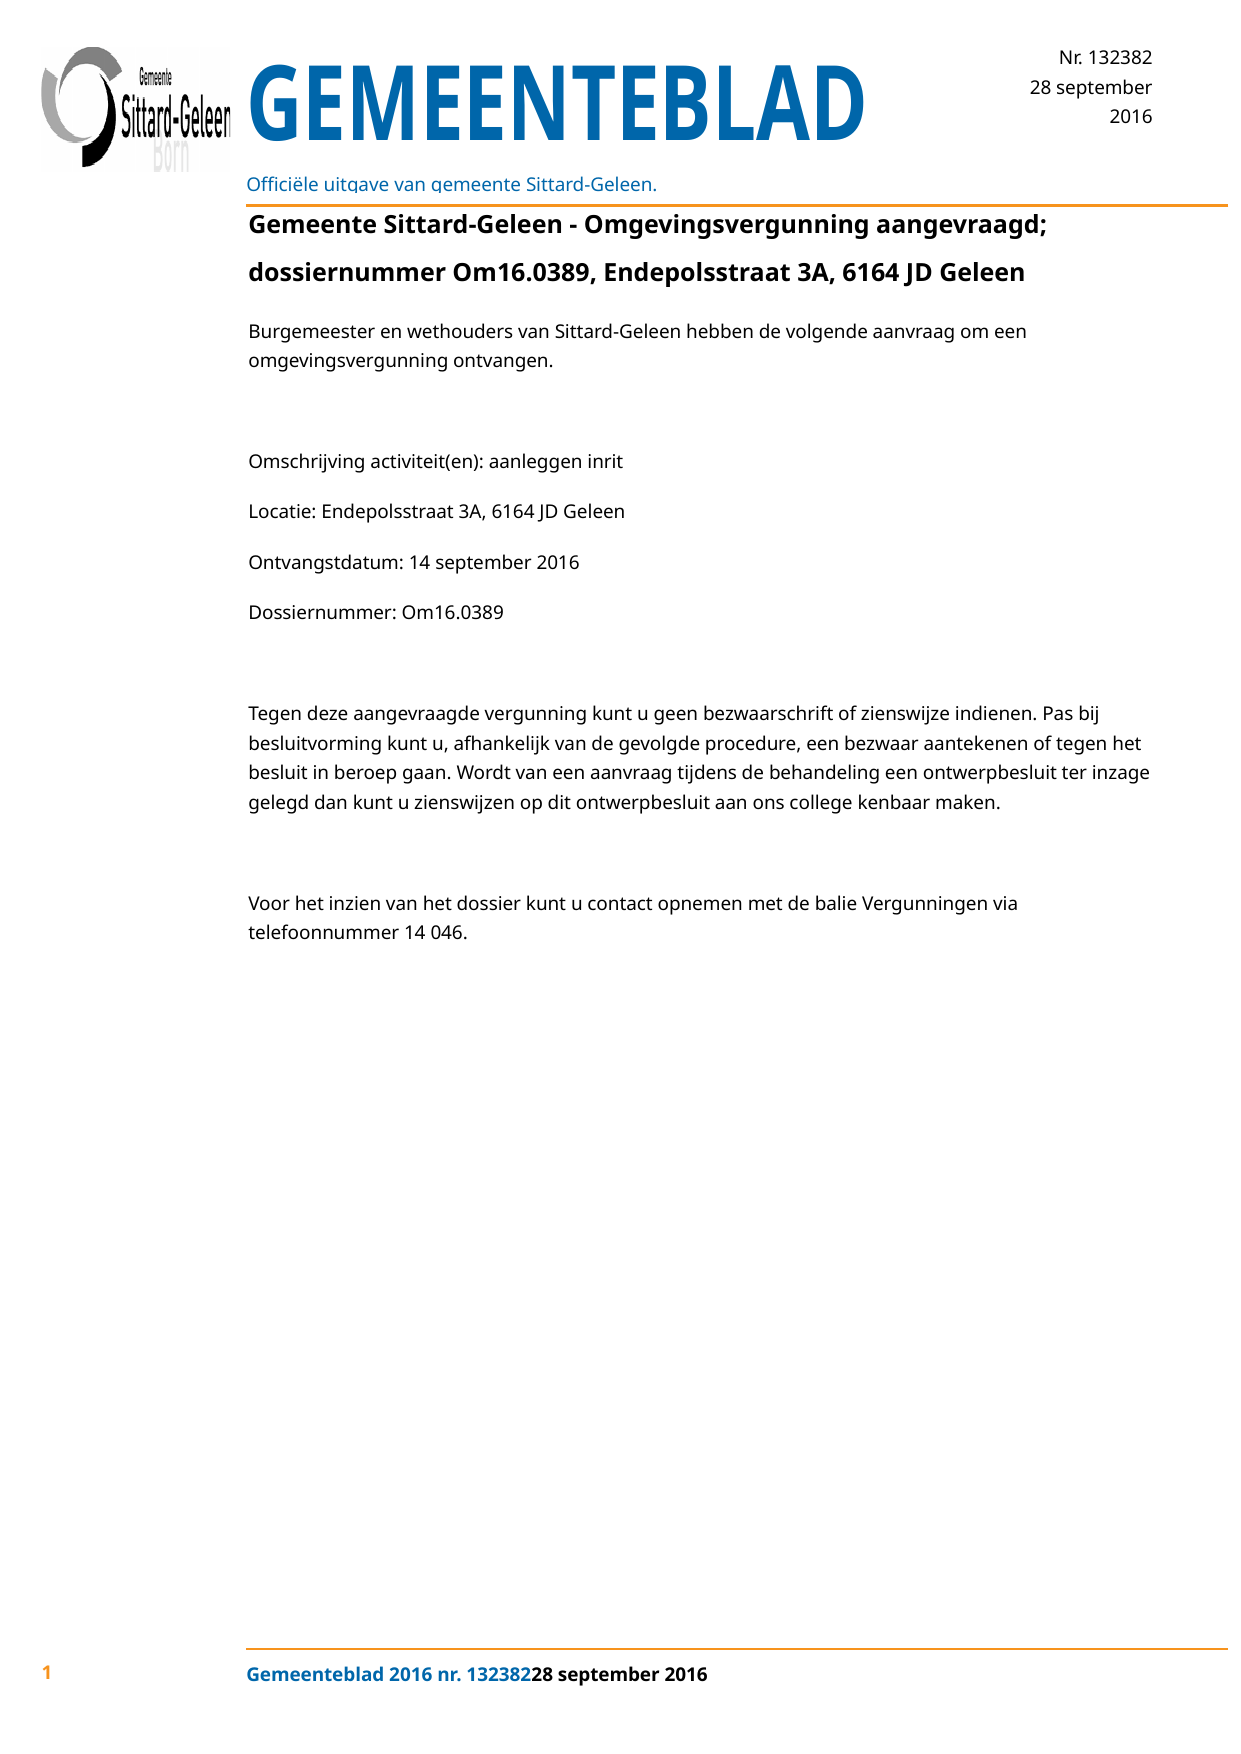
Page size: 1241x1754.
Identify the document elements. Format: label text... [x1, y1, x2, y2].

text Locatie: Endepolsstraat 3A, 6164 JD Geleen [248, 499, 1152, 524]
text Dossiernummer: Om16.0389 [248, 599, 1152, 625]
text Gemeente Sittard-Geleen - Omgevingsvergunning aangevraagd; dossiernummer Om16.0389, Endepolsstraat 3A, 6164 JD Geleen [248, 207, 1152, 288]
text Voor het inzien van het dossier kunt u contact opnemen met de balie Vergunningen via telefoonnummer 14 046. [248, 890, 1152, 945]
text Omschrijving activiteit(en): aanleggen inrit [248, 448, 1152, 474]
text Tegen deze aangevraagde vergunning kunt u geen bezwaarschrift of zienswijze indienen. Pas bij besluitvorming kunt u, afhankelijk van de gevolgde procedure, een bezwaar aantekenen of tegen het besluit in beroep gaan. Wordt van een aanvraag tijdens de behandeling een ontwerpbesluit ter inzage gelegd dan kunt u zienswijzen op dit ontwerpbesluit aan ons college kenbaar maken. [248, 700, 1152, 815]
picture [41, 47, 231, 172]
text Ontvangstdatum: 14 september 2016 [248, 549, 1152, 575]
text Burgemeester en wethouders van Sittard-Geleen hebben de volgende aanvraag om een omgevingsvergunning ontvangen. [248, 318, 1152, 373]
